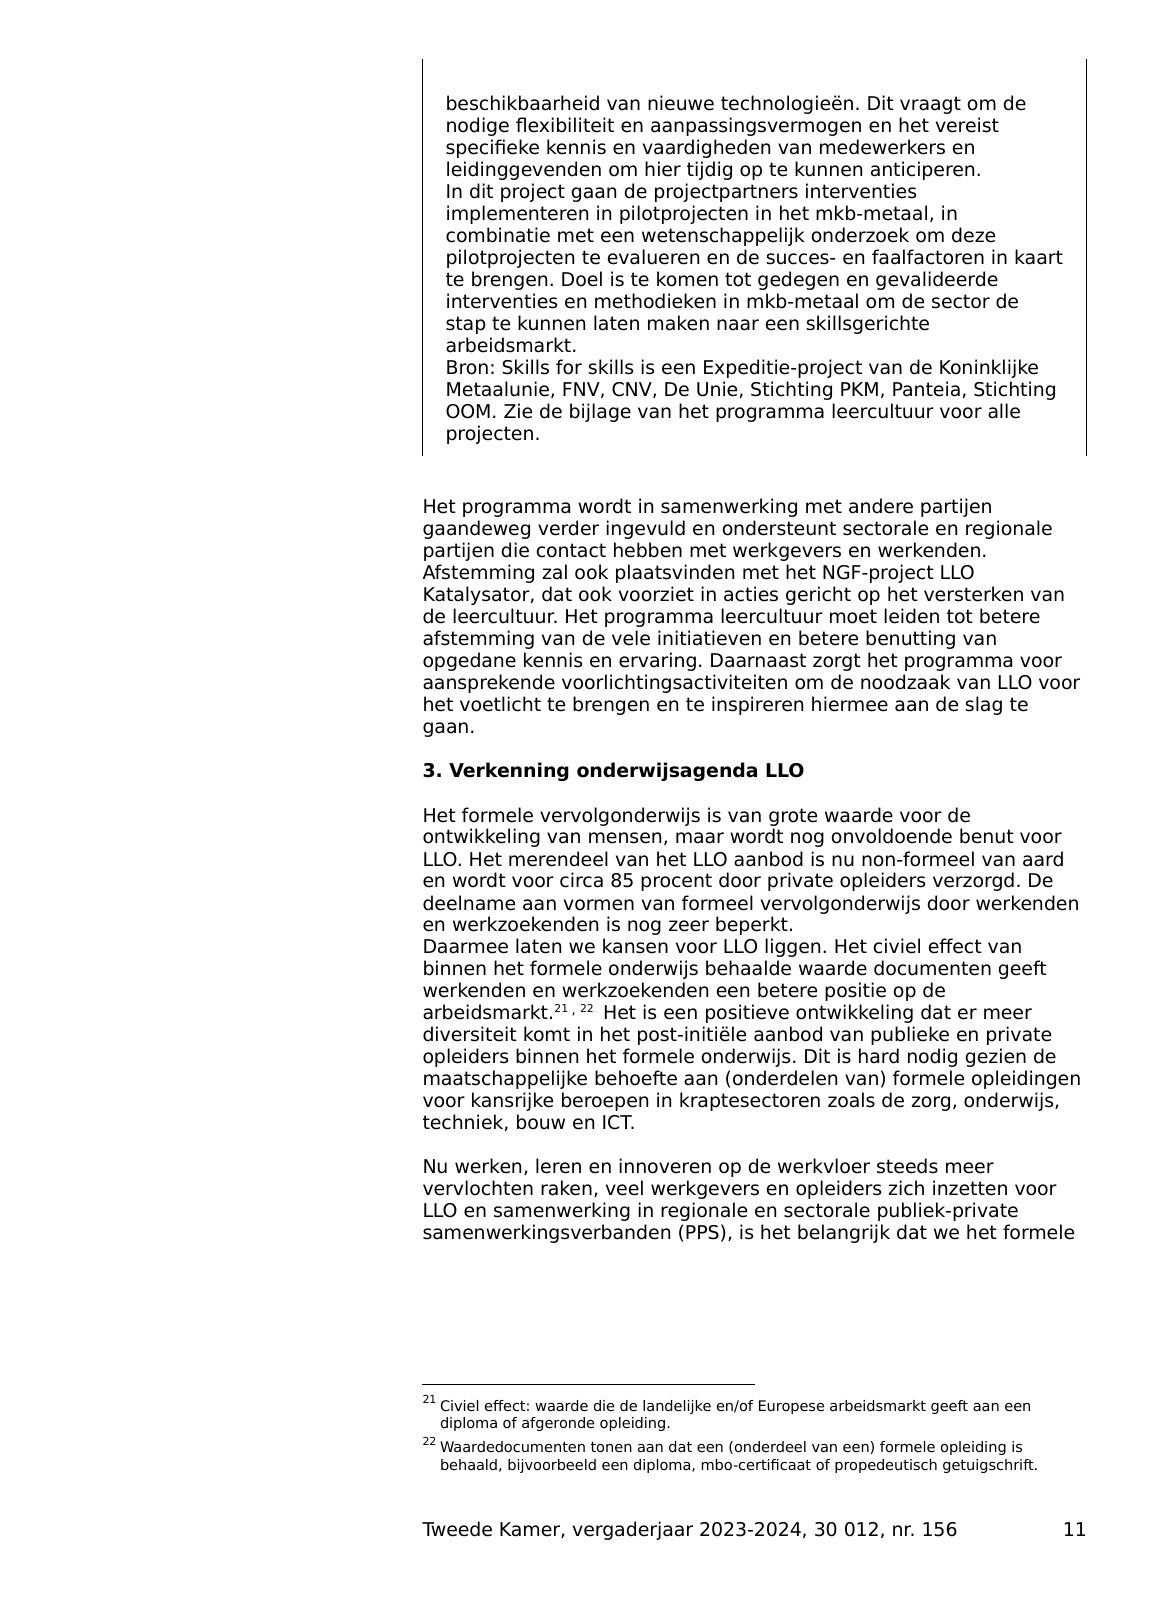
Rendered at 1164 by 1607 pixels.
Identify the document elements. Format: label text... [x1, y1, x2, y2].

subtitle 3. Verkenning onderwijsagenda LLO [422, 760, 1087, 782]
text Daarmee laten we kansen voor LLO liggen. Het civiel effect van binnen het formele onderwijs behaalde waarde documenten geeft werkenden en werkzoekenden een betere positie op de arbeidsmarkt., Het is een positieve ontwikkeling dat er meer diversiteit komt in het post-initiële aanbod van publieke en private opleiders binnen het formele onderwijs. Dit is hard nodig gezien de maatschappelijke behoefte aan (onderdelen van) formele opleidingen voor kansrijke beroepen in kraptesectoren zoals de zorg, onderwijs, techniek, bouw en ICT. [422, 936, 1087, 1134]
text Het formele vervolgonderwijs is van grote waarde voor de ontwikkeling van mensen, maar wordt nog onvoldoende benut voor LLO. Het merendeel van het LLO aanbod is nu non-formeel van aard en wordt voor circa 85 procent door private opleiders verzorgd. De deelname aan vormen van formeel vervolgonderwijs door werkenden en werkzoekenden is nog zeer beperkt. [422, 804, 1087, 936]
text Waardedocumenten tonen aan dat een (onderdeel van een) formele opleiding is behaald, bijvoorbeeld een diploma, mbo-certificaat of propedeutisch getuigschrift. [422, 1435, 1087, 1474]
table_header beschikbaarheid van nieuwe technologieën. Dit vraagt om de nodige flexibiliteit en aanpassingsvermogen en het vereist specifieke kennis en vaardigheden van medewerkers en leidinggevenden om hier tijdig op te kunnen anticiperen. In dit project gaan de projectpartners interventies implementeren in pilotprojecten in het mkb-metaal, in combinatie met een wetenschappelijk onderzoek om deze pilotprojecten te evalueren en de succes- en faalfactoren in kaart te brengen. Doel is te komen tot gedegen en gevalideerde interventies en methodieken in mkb-metaal om de sector de stap te kunnen laten maken naar een skillsgerichte arbeidsmarkt. Bron: Skills for skills is een Expeditie-project van de Koninklijke Metaalunie, FNV, CNV, De Unie, Stichting PKM, Panteia, Stichting OOM. Zie de bijlage van het programma leercultuur voor alle projecten. [423, 59, 1086, 456]
text Het programma wordt in samenwerking met andere partijen gaandeweg verder ingevuld en ondersteunt sectorale en regionale partijen die contact hebben met werkgevers en werkenden. Afstemming zal ook plaatsvinden met het NGF-project LLO Katalysator, dat ook voorziet in acties gericht op het versterken van de leercultuur. Het programma leercultuur moet leiden tot betere afstemming van de vele initiatieven en betere benutting van opgedane kennis en ervaring. Daarnaast zorgt het programma voor aansprekende voorlichtingsactiviteiten om de noodzaak van LLO voor het voetlicht te brengen en te inspireren hiermee aan de slag te gaan. [422, 496, 1087, 738]
text Nu werken, leren en innoveren op de werkvloer steeds meer vervlochten raken, veel werkgevers en opleiders zich inzetten voor LLO en samenwerking in regionale en sectorale publiek-private samenwerkingsverbanden (PPS), is het belangrijk dat we het formele [422, 1156, 1087, 1266]
text Civiel effect: waarde die de landelijke en/of Europese arbeidsmarkt geeft aan een diploma of afgeronde opleiding. [422, 1393, 1087, 1432]
